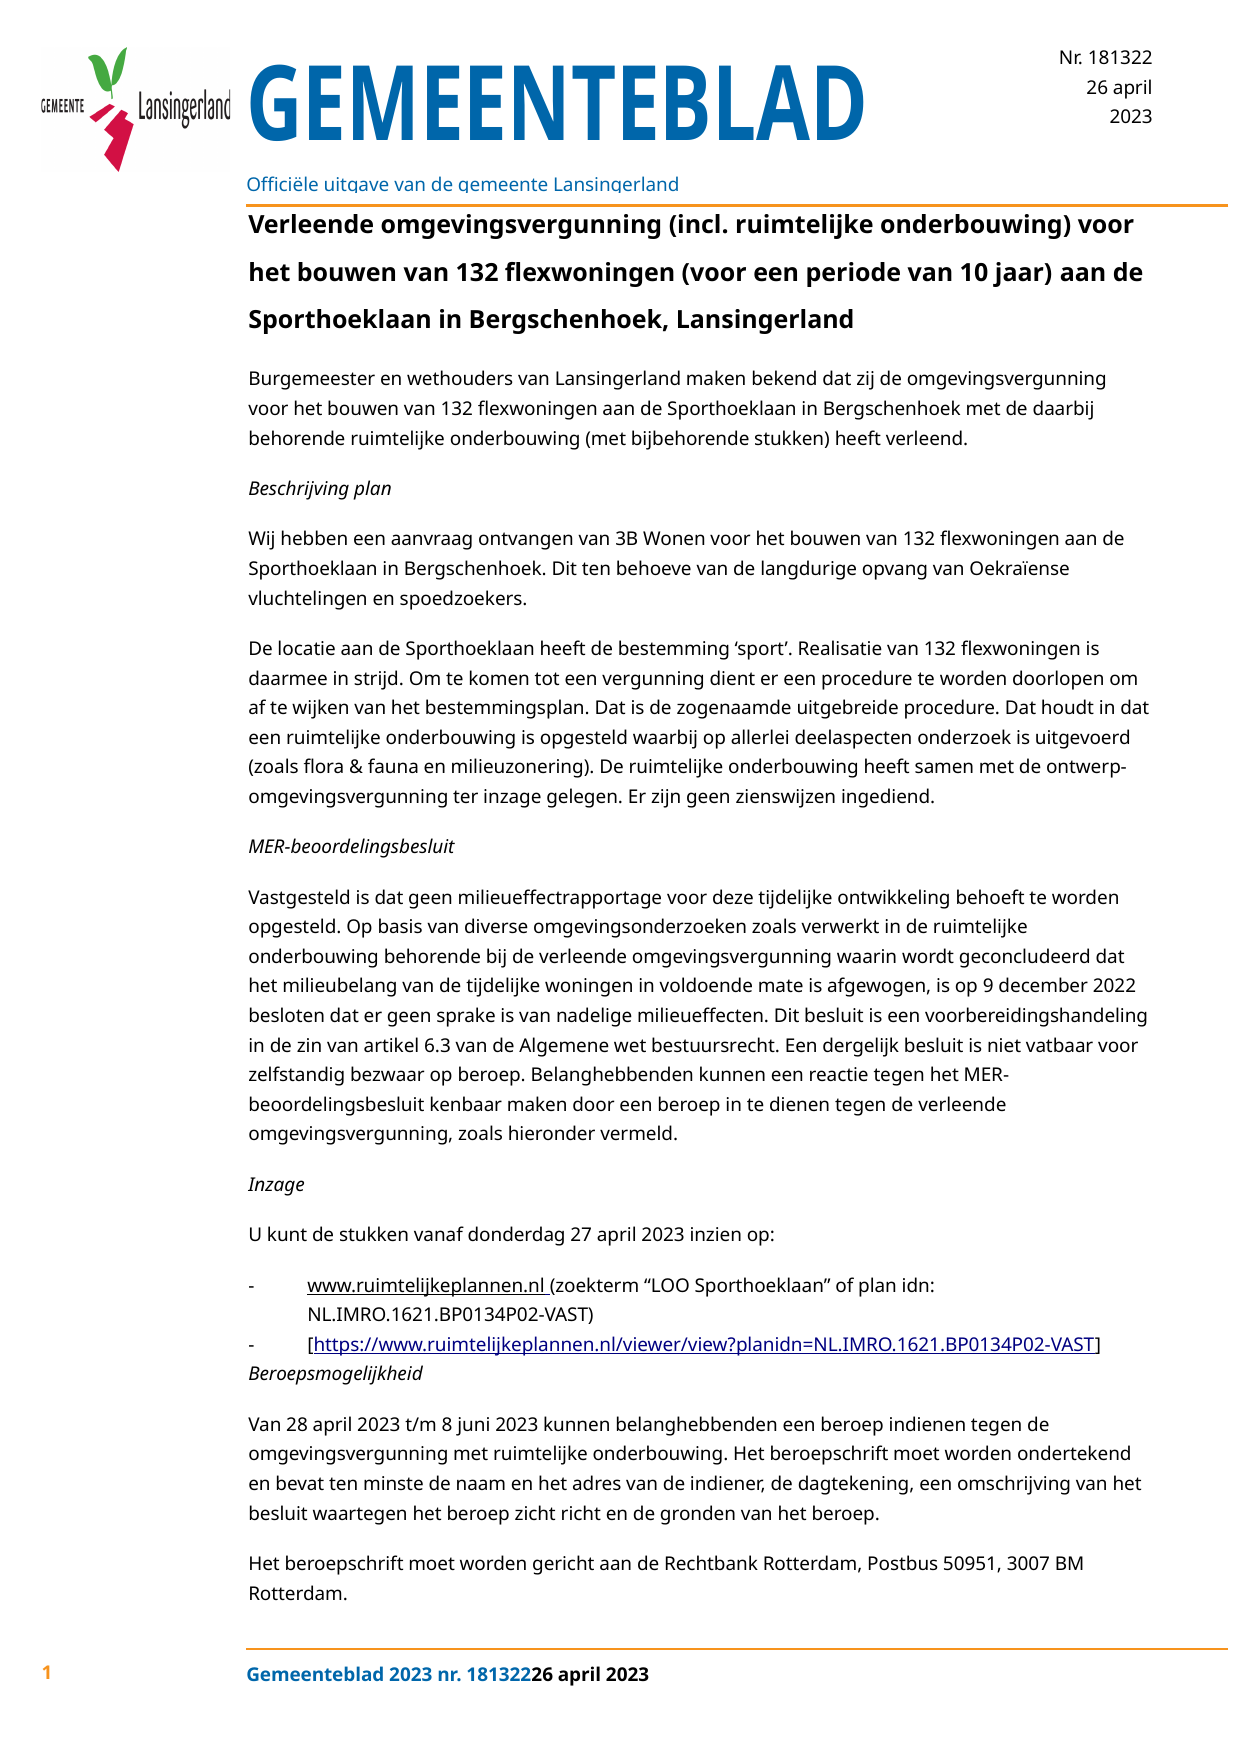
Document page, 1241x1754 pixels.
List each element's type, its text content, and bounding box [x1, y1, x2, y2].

text Van 28 april 2023 t/m 8 juni 2023 kunnen belanghebbenden een beroep indienen tegen de omgevingsvergunning met ruimtelijke onderbouwing. Het beroepschrift moet worden ondertekend en bevat ten minste de naam en het adres van de indiener, de dagtekening, een omschrijving van het besluit waartegen het beroep zicht richt en de gronden van het beroep. [248, 1411, 1152, 1525]
text Beroepsmogelijkheid [248, 1361, 1152, 1386]
text MER-beoordelingsbesluit [248, 833, 1152, 859]
text Beschrijving plan [248, 475, 1152, 501]
list www.ruimtelijkeplannen.nl (zoekterm “LOO Sporthoeklaan” of plan idn: NL.IMRO.1621.BP0134P02-VAST) [248, 1272, 1152, 1327]
text Het beroepschrift moet worden gericht aan de Rechtbank Rotterdam, Postbus 50951, 3007 BM Rotterdam. [248, 1550, 1152, 1605]
text Burgemeester en wethouders van Lansingerland maken bekend dat zij de omgevingsvergunning voor het bouwen van 132 flexwoningen aan de Sporthoeklaan in Bergschenhoek met de daarbij behorende ruimtelijke onderbouwing (met bijbehorende stukken) heeft verleend. [248, 366, 1152, 450]
text Wij hebben een aanvraag ontvangen van 3B Wonen voor het bouwen van 132 flexwoningen aan de Sporthoeklaan in Bergschenhoek. Dit ten behoeve van de langdurige opvang van Oekraïense vluchtelingen en spoedzoekers. [248, 526, 1152, 610]
text Verleende omgevingsvergunning (incl. ruimtelijke onderbouwing) voor het bouwen van 132 flexwoningen (voor een periode van 10 jaar) aan de Sporthoeklaan in Bergschenhoek, Lansingerland [248, 207, 1152, 336]
text Inzage [248, 1171, 1152, 1197]
list [https://www.ruimtelijkeplannen.nl/viewer/view?planidn=NL.IMRO.1621.BP0134P02-VAST] [248, 1331, 1152, 1357]
text U kunt de stukken vanaf donderdag 27 april 2023 inzien op: [248, 1221, 1152, 1247]
picture [41, 47, 231, 172]
text Vastgesteld is dat geen milieueffectrapportage voor deze tijdelijke ontwikkeling behoeft te worden opgesteld. Op basis van diverse omgevingsonderzoeken zoals verwerkt in de ruimtelijke onderbouwing behorende bij de verleende omgevingsvergunning waarin wordt geconcludeerd dat het milieubelang van de tijdelijke woningen in voldoende mate is afgewogen, is op 9 december 2022 besloten dat er geen sprake is van nadelige milieueffecten. Dit besluit is een voorbereidingshandeling in de zin van artikel 6.3 van de Algemene wet bestuursrecht. Een dergelijk besluit is niet vatbaar voor zelfstandig bezwaar op beroep. Belanghebbenden kunnen een reactie tegen het MER-beoordelingsbesluit kenbaar maken door een beroep in te dienen tegen de verleende omgevingsvergunning, zoals hieronder vermeld. [248, 884, 1152, 1146]
text De locatie aan de Sporthoeklaan heeft de bestemming ‘sport’. Realisatie van 132 flexwoningen is daarmee in strijd. Om te komen tot een vergunning dient er een procedure te worden doorlopen om af te wijken van het bestemmingsplan. Dat is de zogenaamde uitgebreide procedure. Dat houdt in dat een ruimtelijke onderbouwing is opgesteld waarbij op allerlei deelaspecten onderzoek is uitgevoerd (zoals flora & fauna en milieuzonering). De ruimtelijke onderbouwing heeft samen met de ontwerp-omgevingsvergunning ter inzage gelegen. Er zijn geen zienswijzen ingediend. [248, 635, 1152, 809]
